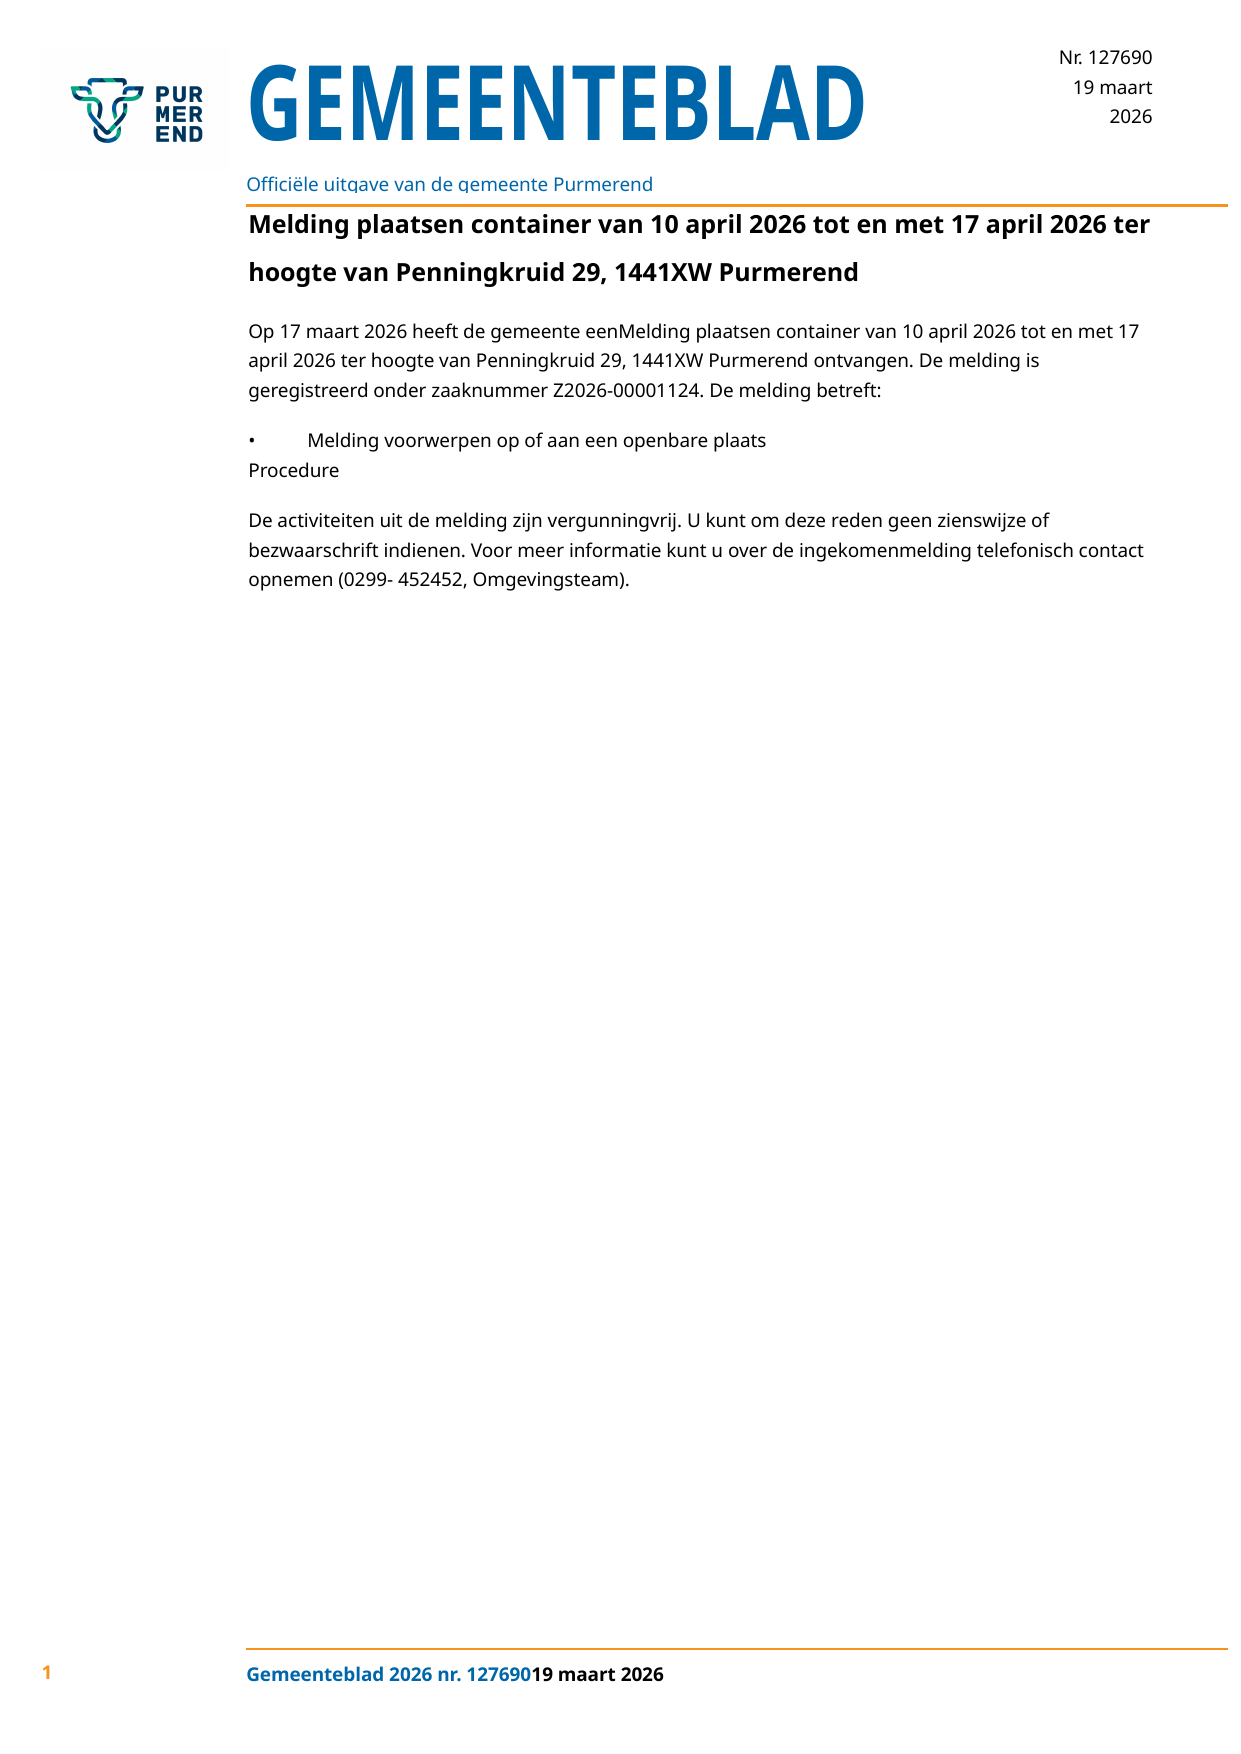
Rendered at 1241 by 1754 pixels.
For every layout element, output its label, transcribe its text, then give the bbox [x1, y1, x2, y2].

picture [41, 47, 231, 172]
text Op 17 maart 2026 heeft de gemeente eenMelding plaatsen container van 10 april 2026 tot en met 17 april 2026 ter hoogte van Penningkruid 29, 1441XW Purmerend ontvangen. De melding is geregistreerd onder zaaknummer Z2026-00001124. De melding betreft: [248, 318, 1152, 403]
text De activiteiten uit de melding zijn vergunningvrij. U kunt om deze reden geen zienswijze of bezwaarschrift indienen. Voor meer informatie kunt u over de ingekomenmelding telefonisch contact opnemen (0299- 452452, Omgevingsteam). [248, 507, 1152, 592]
list Melding voorwerpen op of aan een openbare plaats [248, 427, 1152, 453]
text Procedure [248, 457, 1152, 483]
text Melding plaatsen container van 10 april 2026 tot en met 17 april 2026 ter hoogte van Penningkruid 29, 1441XW Purmerend [248, 207, 1152, 288]
